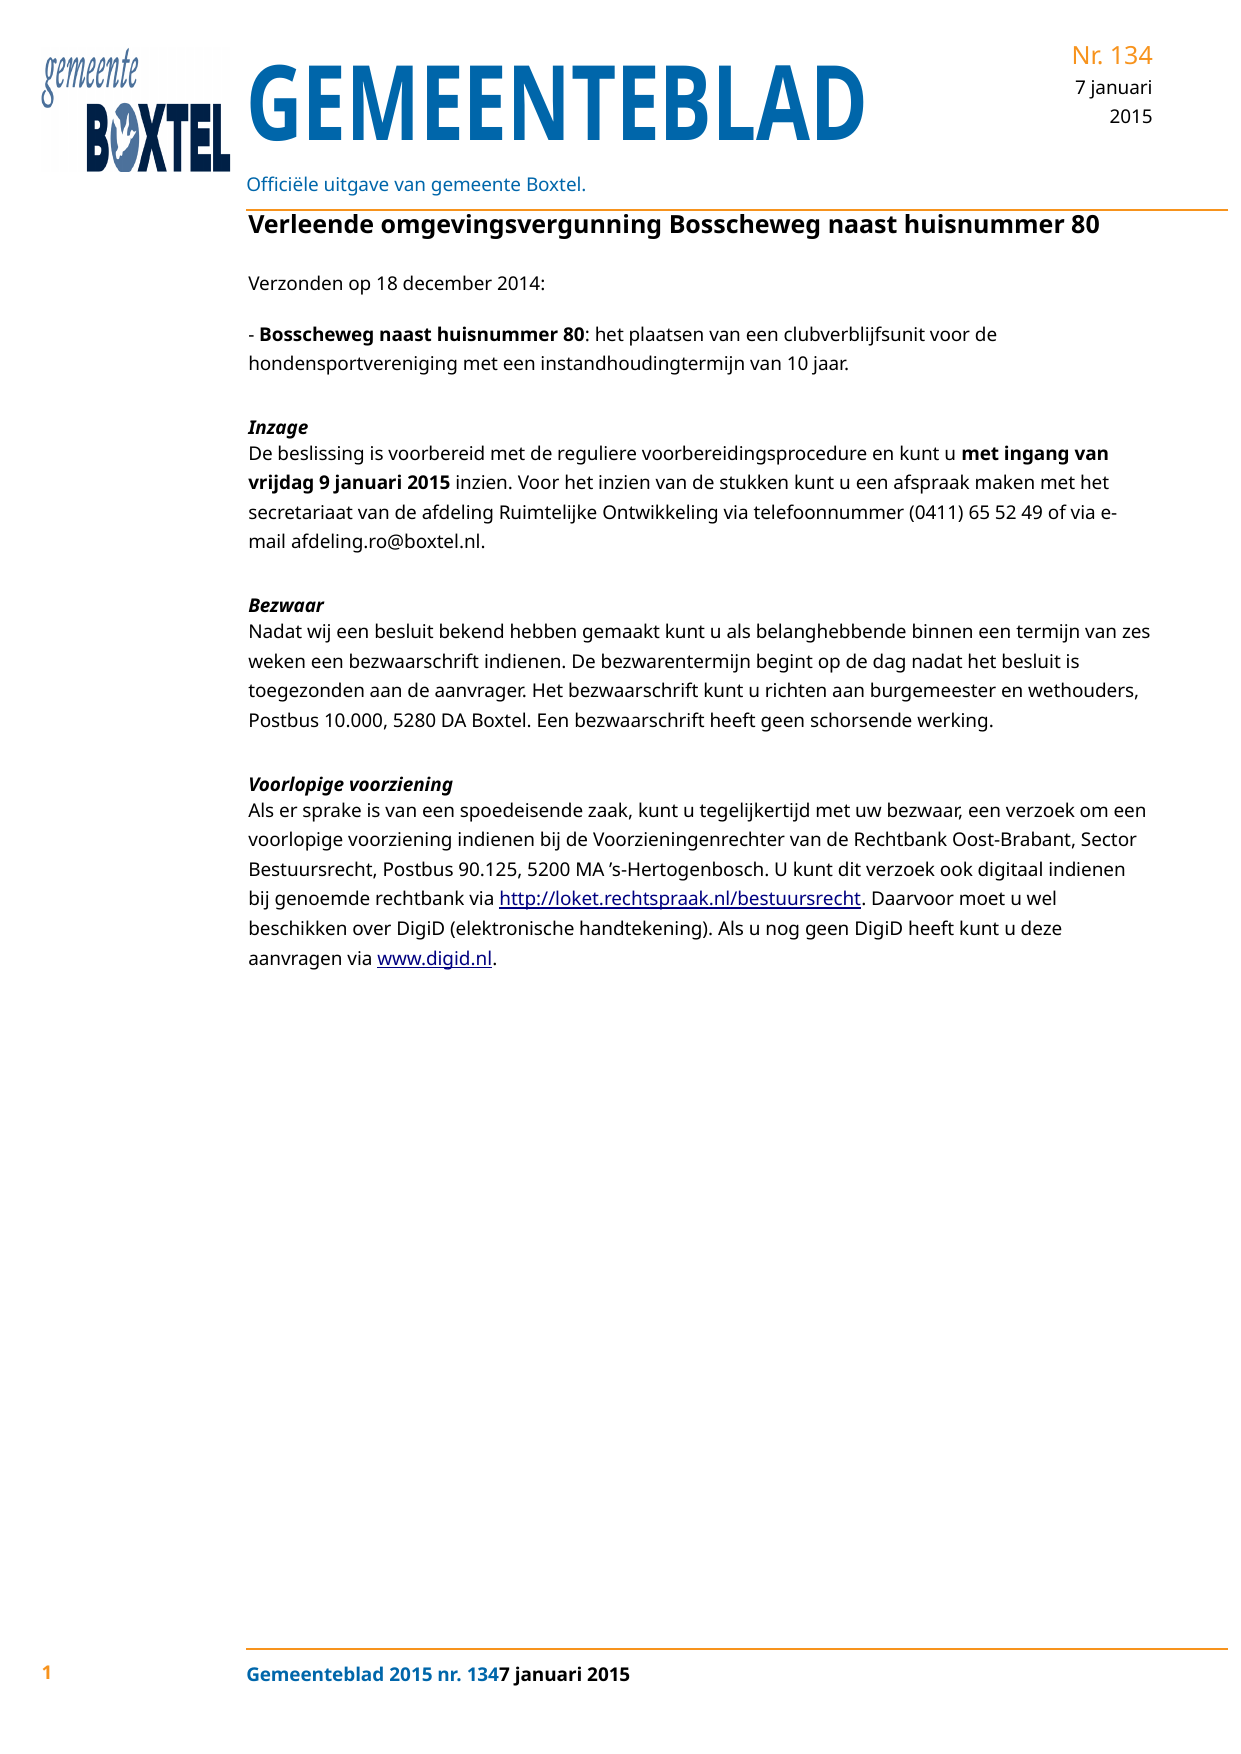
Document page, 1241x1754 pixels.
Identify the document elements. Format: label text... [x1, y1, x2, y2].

text De beslissing is voorbereid met de reguliere voorbereidingsprocedure en kunt u met ingang van vrijdag 9 januari 2015 inzien. Voor het inzien van de stukken kunt u een afspraak maken met het secretariaat van de afdeling Ruimtelijke Ontwikkeling via telefoonnummer (0411) 65 52 49 of via e-mail afdeling.ro@boxtel.nl. [248, 440, 1152, 554]
text - Bosscheweg naast huisnummer 80: het plaatsen van een clubverblijfsunit voor de hondensportvereniging met een instandhoudingtermijn van 10 jaar. [248, 321, 1152, 376]
text Verleende omgevingsvergunning Bosscheweg naast huisnummer 80 [248, 211, 1152, 241]
text Verzonden op 18 december 2014: [248, 270, 1152, 296]
text Als er sprake is van een spoedeisende zaak, kunt u tegelijkertijd met uw bezwaar, een verzoek om een voorlopige voorziening indienen bij de Voorzieningenrechter van de Rechtbank Oost-Brabant, Sector Bestuursrecht, Postbus 90.125, 5200 MA ’s-Hertogenbosch. U kunt dit verzoek ook digitaal indienen bij genoemde rechtbank via http://loket.rechtspraak.nl/bestuursrecht. Daarvoor moet u wel beschikken over DigiD (elektronische handtekening). Als u nog geen DigiD heeft kunt u deze aanvragen via www.digid.nl. [248, 797, 1152, 971]
text Nadat wij een besluit bekend hebben gemaakt kunt u als belanghebbende binnen een termijn van zes weken een bezwaarschrift indienen. De bezwarentermijn begint op de dag nadat het besluit is toegezonden aan de aanvrager. Het bezwaarschrift kunt u richten aan burgemeester en wethouders, Postbus 10.000, 5280 DA Boxtel. Een bezwaarschrift heeft geen schorsende werking. [248, 618, 1152, 733]
text Bezwaar [248, 593, 1152, 618]
text Inzage [248, 414, 1152, 440]
text Voorlopige voorziening [248, 771, 1152, 797]
picture [41, 47, 231, 172]
